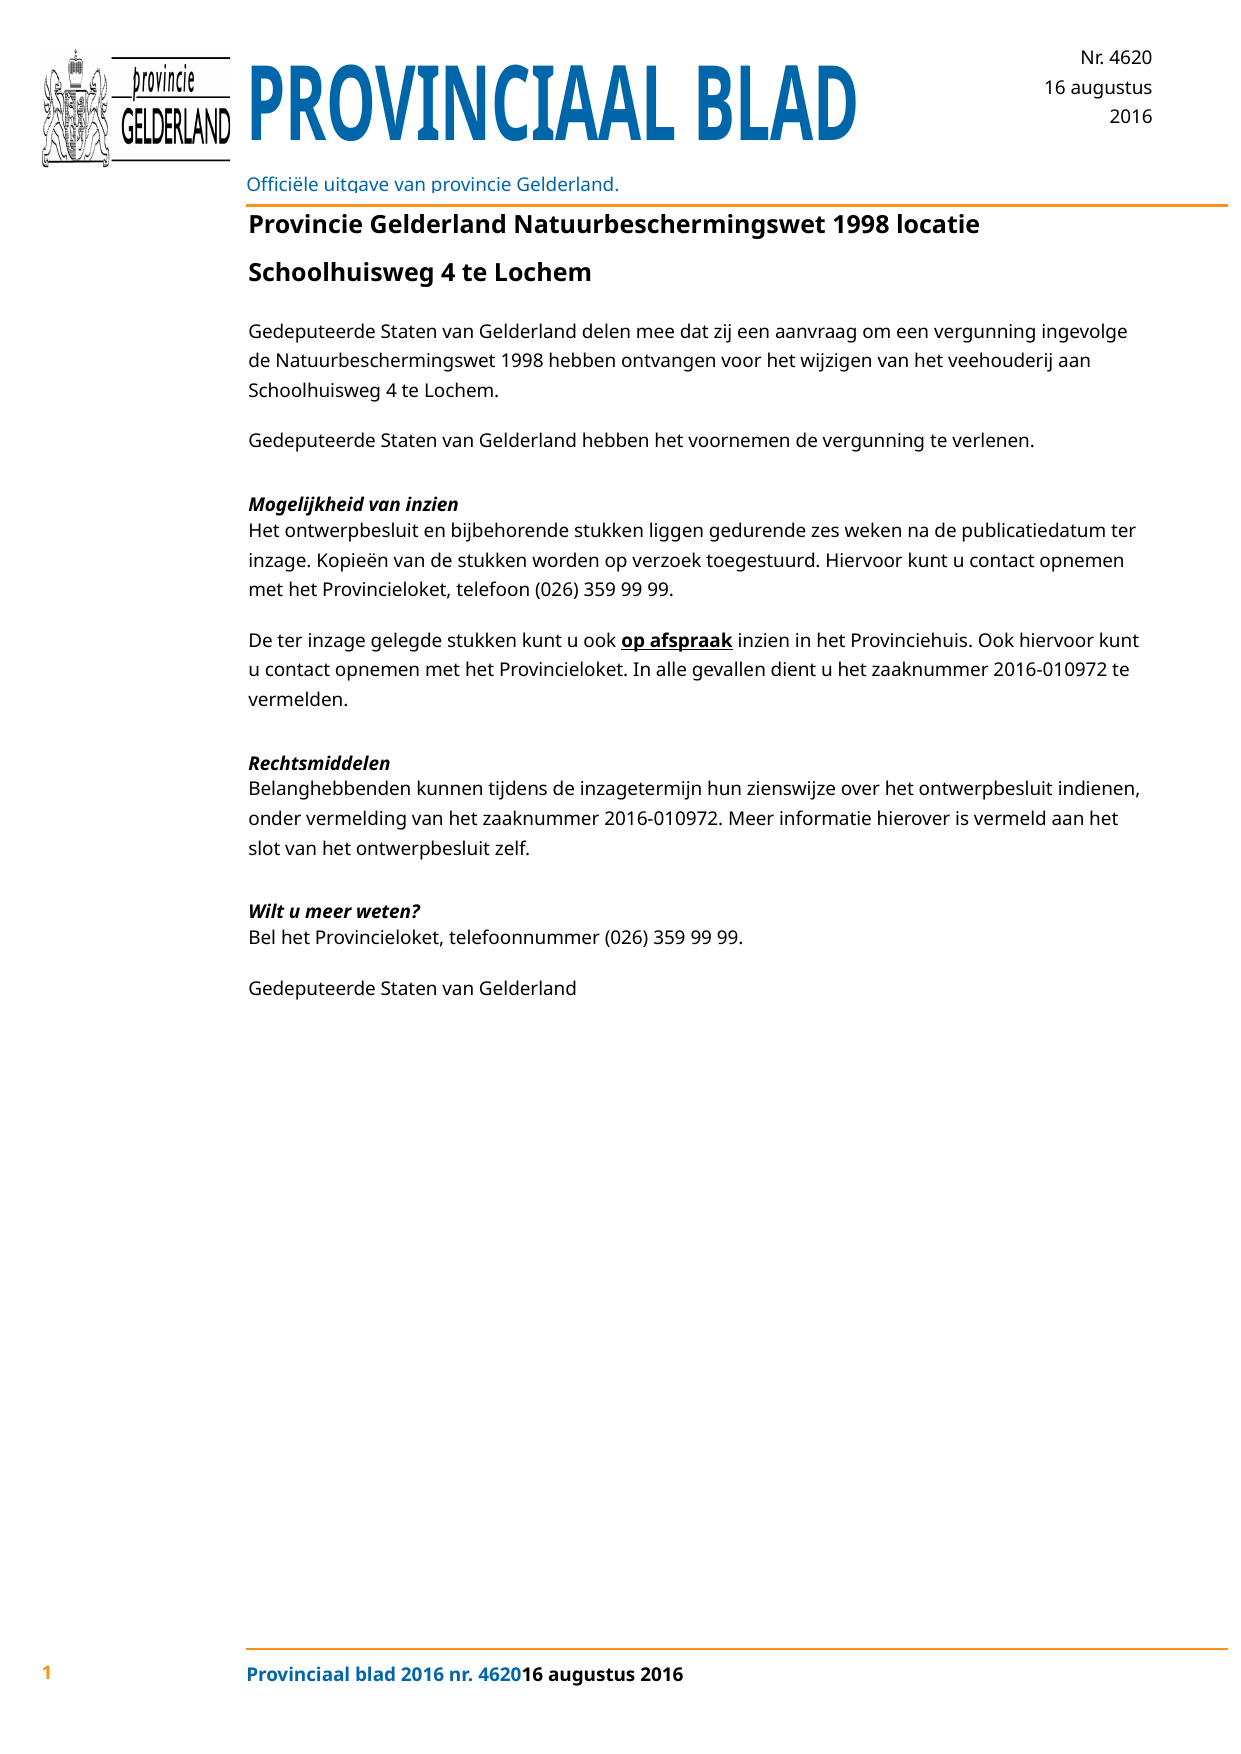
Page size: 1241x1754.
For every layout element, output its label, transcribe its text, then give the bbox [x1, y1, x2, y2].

text Gedeputeerde Staten van Gelderland [248, 975, 1152, 1001]
text Gedeputeerde Staten van Gelderland delen mee dat zij een aanvraag om een vergunning ingevolge de Natuurbeschermingswet 1998 hebben ontvangen voor het wijzigen van het veehouderij aan Schoolhuisweg 4 te Lochem. [248, 318, 1152, 403]
text Wilt u meer weten? [248, 899, 1152, 924]
text Gedeputeerde Staten van Gelderland hebben het voornemen de vergunning te verlenen. [248, 427, 1152, 453]
text Mogelijkheid van inzien [248, 491, 1152, 517]
text Bel het Provincieloket, telefoonnummer (026) 359 99 99. [248, 924, 1152, 950]
text Belanghebbenden kunnen tijdens de inzagetermijn hun zienswijze over het ontwerpbesluit indienen, onder vermelding van het zaaknummer 2016-010972. Meer informatie hierover is vermeld aan het slot van het ontwerpbesluit zelf. [248, 776, 1152, 861]
text Provincie Gelderland Natuurbeschermingswet 1998 locatie Schoolhuisweg 4 te Lochem [248, 207, 1152, 288]
text Rechtsmiddelen [248, 750, 1152, 776]
text De ter inzage gelegde stukken kunt u ook op afspraak inzien in het Provinciehuis. Ook hiervoor kunt u contact opnemen met het Provincieloket. In alle gevallen dient u het zaaknummer 2016-010972 te vermelden. [248, 627, 1152, 712]
picture [41, 47, 231, 172]
text Het ontwerpbesluit en bijbehorende stukken liggen gedurende zes weken na de publicatiedatum ter inzage. Kopieën van de stukken worden op verzoek toegestuurd. Hiervoor kunt u contact opnemen met het Provincieloket, telefoon (026) 359 99 99. [248, 517, 1152, 602]
